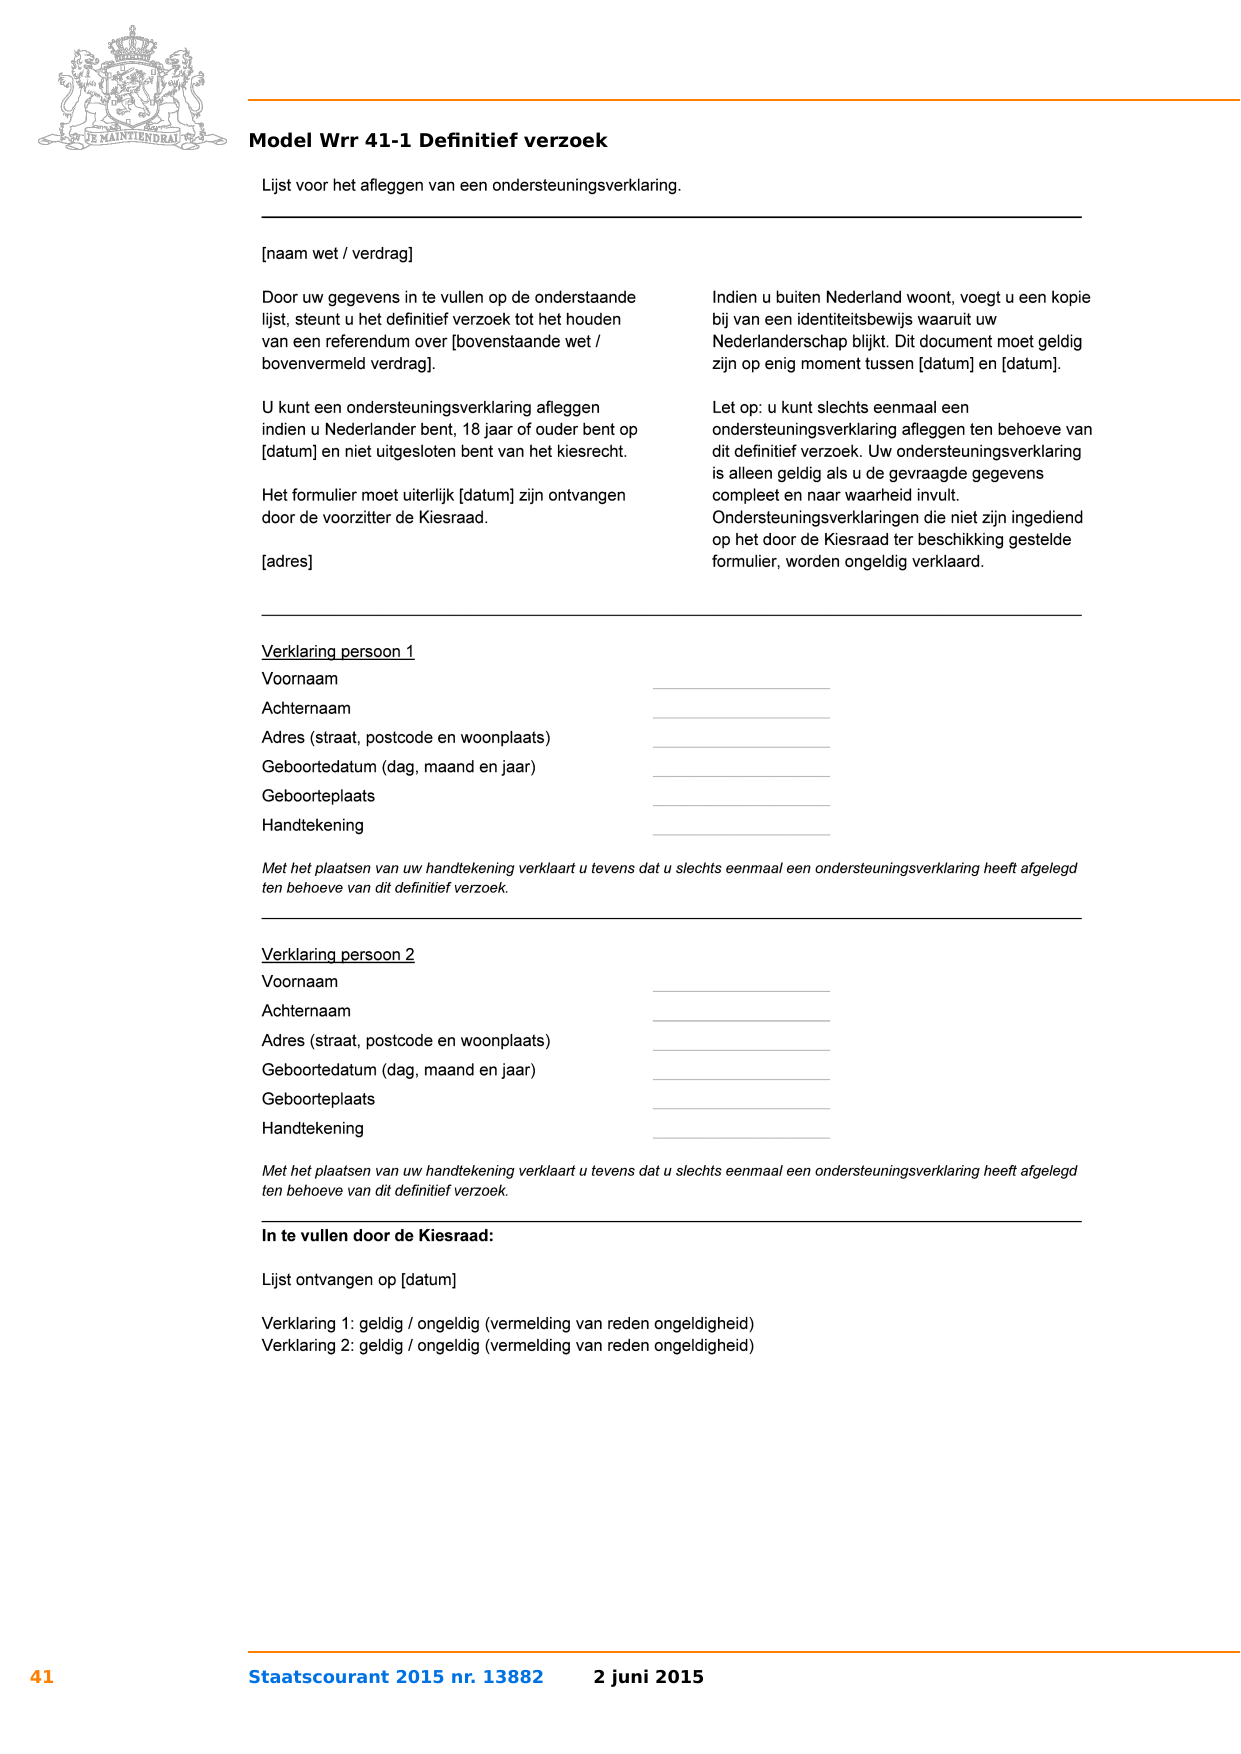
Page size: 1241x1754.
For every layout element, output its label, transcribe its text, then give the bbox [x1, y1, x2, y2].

picture [38, 25, 227, 150]
picture [248, 176, 1134, 1358]
subtitle Model Wrr 41-1 Definitief verzoek [248, 130, 1163, 152]
